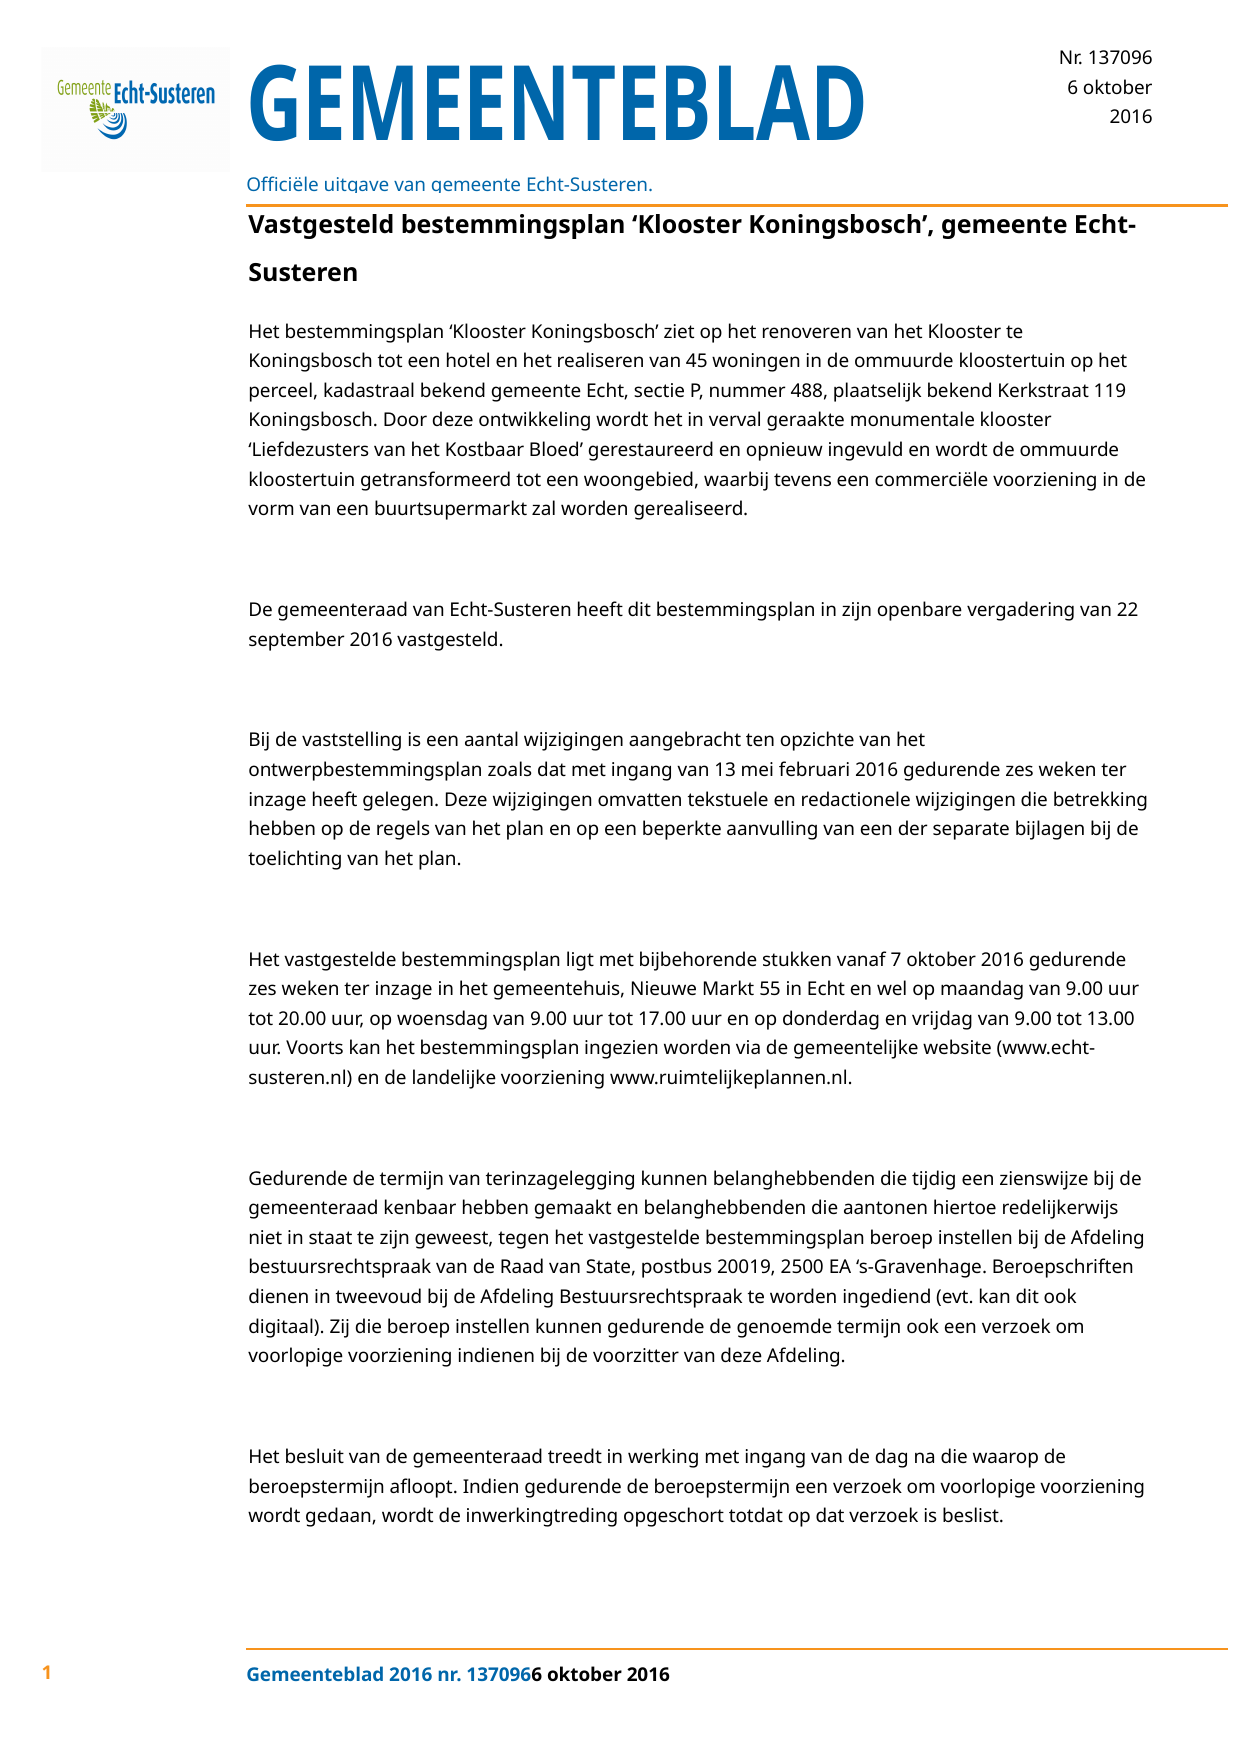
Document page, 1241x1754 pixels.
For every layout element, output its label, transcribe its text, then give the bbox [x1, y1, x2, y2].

text Het vastgestelde bestemmingsplan ligt met bijbehorende stukken vanaf 7 oktober 2016 gedurende zes weken ter inzage in het gemeentehuis, Nieuwe Markt 55 in Echt en wel op maandag van 9.00 uur tot 20.00 uur, op woensdag van 9.00 uur tot 17.00 uur en op donderdag en vrijdag van 9.00 tot 13.00 uur. Voorts kan het bestemmingsplan ingezien worden via de gemeentelijke website (www.echt-susteren.nl) en de landelijke voorziening www.ruimtelijkeplannen.nl. [248, 946, 1152, 1090]
text Gedurende de termijn van terinzagelegging kunnen belanghebbenden die tijdig een zienswijze bij de gemeenteraad kenbaar hebben gemaakt en belanghebbenden die aantonen hiertoe redelijkerwijs niet in staat te zijn geweest, tegen het vastgestelde bestemmingsplan beroep instellen bij de Afdeling bestuursrechtspraak van de Raad van State, postbus 20019, 2500 EA ‘s-Gravenhage. Beroepschriften dienen in tweevoud bij de Afdeling Bestuursrechtspraak te worden ingediend (evt. kan dit ook digitaal). Zij die beroep instellen kunnen gedurende de genoemde termijn ook een verzoek om voorlopige voorziening indienen bij de voorzitter van deze Afdeling. [248, 1165, 1152, 1368]
text Vastgesteld bestemmingsplan ‘Klooster Koningsbosch’, gemeente Echt-Susteren [248, 207, 1152, 288]
text Het besluit van de gemeenteraad treedt in werking met ingang van de dag na die waarop de beroepstermijn afloopt. Indien gedurende de beroepstermijn een verzoek om voorlopige voorziening wordt gedaan, wordt de inwerkingtreding opgeschort totdat op dat verzoek is beslist. [248, 1443, 1152, 1528]
text Het bestemmingsplan ‘Klooster Koningsbosch’ ziet op het renoveren van het Klooster te Koningsbosch tot een hotel en het realiseren van 45 woningen in de ommuurde kloostertuin op het perceel, kadastraal bekend gemeente Echt, sectie P, nummer 488, plaatselijk bekend Kerkstraat 119 Koningsbosch. Door deze ontwikkeling wordt het in verval geraakte monumentale klooster ‘Liefdezusters van het Kostbaar Bloed’ gerestaureerd en opnieuw ingevuld en wordt de ommuurde kloostertuin getransformeerd tot een woongebied, waarbij tevens een commerciële voorziening in de vorm van een buurtsupermarkt zal worden gerealiseerd. [248, 318, 1152, 521]
text Bij de vaststelling is een aantal wijzigingen aangebracht ten opzichte van het ontwerpbestemmingsplan zoals dat met ingang van 13 mei februari 2016 gedurende zes weken ter inzage heeft gelegen. Deze wijzigingen omvatten tekstuele en redactionele wijzigingen die betrekking hebben op de regels van het plan en op een beperkte aanvulling van een der separate bijlagen bij de toelichting van het plan. [248, 727, 1152, 871]
text De gemeenteraad van Echt-Susteren heeft dit bestemmingsplan in zijn openbare vergadering van 22 september 2016 vastgesteld. [248, 596, 1152, 652]
picture [41, 47, 231, 172]
